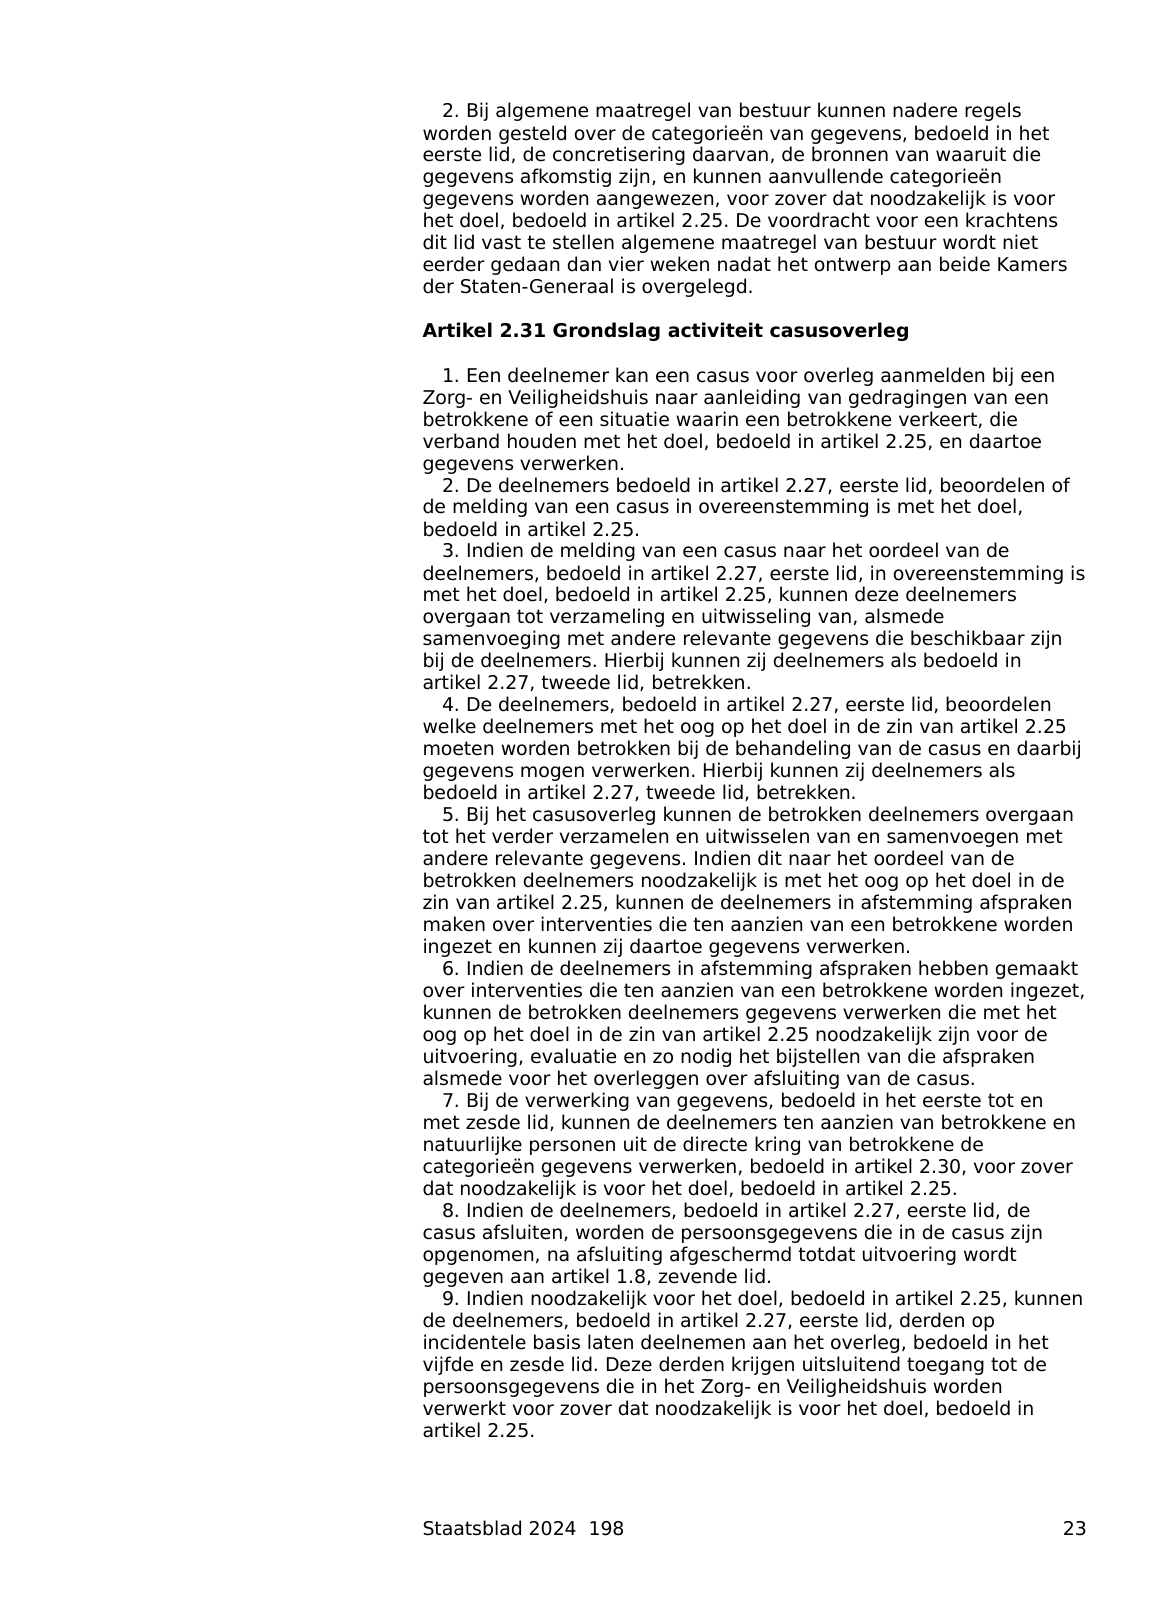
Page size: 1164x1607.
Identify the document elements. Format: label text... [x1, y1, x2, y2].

text 3. Indien de melding van een casus naar het oordeel van de deelnemers, bedoeld in artikel 2.27, eerste lid, in overeenstemming is met het doel, bedoeld in artikel 2.25, kunnen deze deelnemers overgaan tot verzameling en uitwisseling van, alsmede samenvoeging met andere relevante gegevens die beschikbaar zijn bij de deelnemers. Hierbij kunnen zij deelnemers als bedoeld in artikel 2.27, tweede lid, betrekken. [422, 540, 1087, 694]
subtitle Artikel 2.31 Grondslag activiteit casusoverleg [422, 320, 1087, 342]
text 2. Bij algemene maatregel van bestuur kunnen nadere regels worden gesteld over de categorieën van gegevens, bedoeld in het eerste lid, de concretisering daarvan, de bronnen van waaruit die gegevens afkomstig zijn, en kunnen aanvullende categorieën gegevens worden aangewezen, voor zover dat noodzakelijk is voor het doel, bedoeld in artikel 2.25. De voordracht voor een krachtens dit lid vast te stellen algemene maatregel van bestuur wordt niet eerder gedaan dan vier weken nadat het ontwerp aan beide Kamers der Staten-Generaal is overgelegd. [422, 100, 1087, 298]
text 5. Bij het casusoverleg kunnen de betrokken deelnemers overgaan tot het verder verzamelen en uitwisselen van en samenvoegen met andere relevante gegevens. Indien dit naar het oordeel van de betrokken deelnemers noodzakelijk is met het oog op het doel in de zin van artikel 2.25, kunnen de deelnemers in afstemming afspraken maken over interventies die ten aanzien van een betrokkene worden ingezet en kunnen zij daartoe gegevens verwerken. [422, 804, 1087, 958]
text 4. De deelnemers, bedoeld in artikel 2.27, eerste lid, beoordelen welke deelnemers met het oog op het doel in de zin van artikel 2.25 moeten worden betrokken bij de behandeling van de casus en daarbij gegevens mogen verwerken. Hierbij kunnen zij deelnemers als bedoeld in artikel 2.27, tweede lid, betrekken. [422, 694, 1087, 804]
text 6. Indien de deelnemers in afstemming afspraken hebben gemaakt over interventies die ten aanzien van een betrokkene worden ingezet, kunnen de betrokken deelnemers gegevens verwerken die met het oog op het doel in de zin van artikel 2.25 noodzakelijk zijn voor de uitvoering, evaluatie en zo nodig het bijstellen van die afspraken alsmede voor het overleggen over afsluiting van de casus. [422, 958, 1087, 1090]
text 2. De deelnemers bedoeld in artikel 2.27, eerste lid, beoordelen of de melding van een casus in overeenstemming is met het doel, bedoeld in artikel 2.25. [422, 474, 1087, 540]
text 7. Bij de verwerking van gegevens, bedoeld in het eerste tot en met zesde lid, kunnen de deelnemers ten aanzien van betrokkene en natuurlijke personen uit de directe kring van betrokkene de categorieën gegevens verwerken, bedoeld in artikel 2.30, voor zover dat noodzakelijk is voor het doel, bedoeld in artikel 2.25. [422, 1090, 1087, 1200]
text 1. Een deelnemer kan een casus voor overleg aanmelden bij een Zorg- en Veiligheidshuis naar aanleiding van gedragingen van een betrokkene of een situatie waarin een betrokkene verkeert, die verband houden met het doel, bedoeld in artikel 2.25, en daartoe gegevens verwerken. [422, 364, 1087, 474]
text 8. Indien de deelnemers, bedoeld in artikel 2.27, eerste lid, de casus afsluiten, worden de persoonsgegevens die in de casus zijn opgenomen, na afsluiting afgeschermd totdat uitvoering wordt gegeven aan artikel 1.8, zevende lid. [422, 1200, 1087, 1288]
text 9. Indien noodzakelijk voor het doel, bedoeld in artikel 2.25, kunnen de deelnemers, bedoeld in artikel 2.27, eerste lid, derden op incidentele basis laten deelnemen aan het overleg, bedoeld in het vijfde en zesde lid. Deze derden krijgen uitsluitend toegang tot de persoonsgegevens die in het Zorg- en Veiligheidshuis worden verwerkt voor zover dat noodzakelijk is voor het doel, bedoeld in artikel 2.25. [422, 1288, 1087, 1442]
